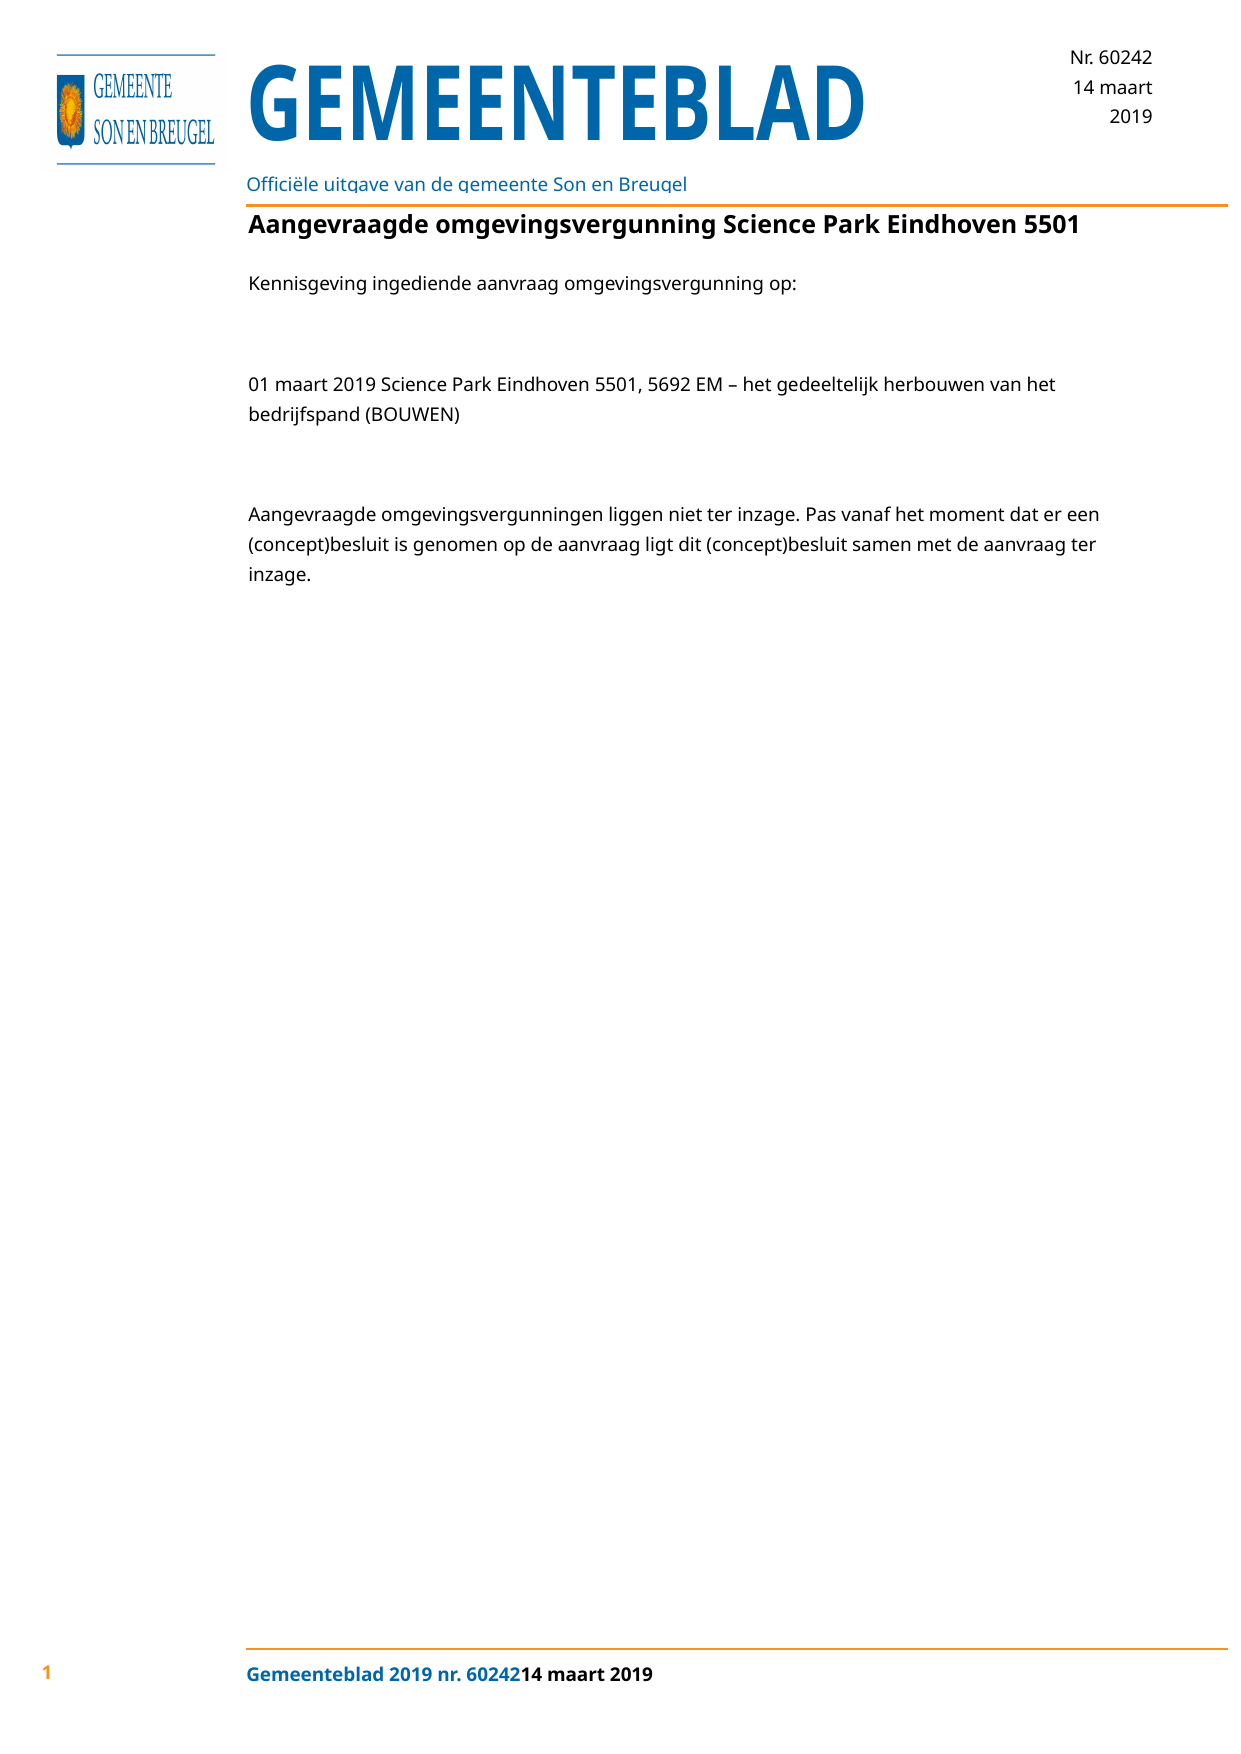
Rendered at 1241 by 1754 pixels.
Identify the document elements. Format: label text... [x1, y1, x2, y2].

text 01 maart 2019 Science Park Eindhoven 5501, 5692 EM – het gedeeltelijk herbouwen van het bedrijfspand (BOUWEN) [248, 371, 1152, 426]
text Aangevraagde omgevingsvergunningen liggen niet ter inzage. Pas vanaf het moment dat er een (concept)besluit is genomen op de aanvraag ligt dit (concept)besluit samen met de aanvraag ter inzage. [248, 502, 1152, 586]
text Aangevraagde omgevingsvergunning Science Park Eindhoven 5501 [248, 207, 1152, 241]
picture [41, 47, 231, 172]
text Kennisgeving ingediende aanvraag omgevingsvergunning op: [248, 270, 1152, 296]
